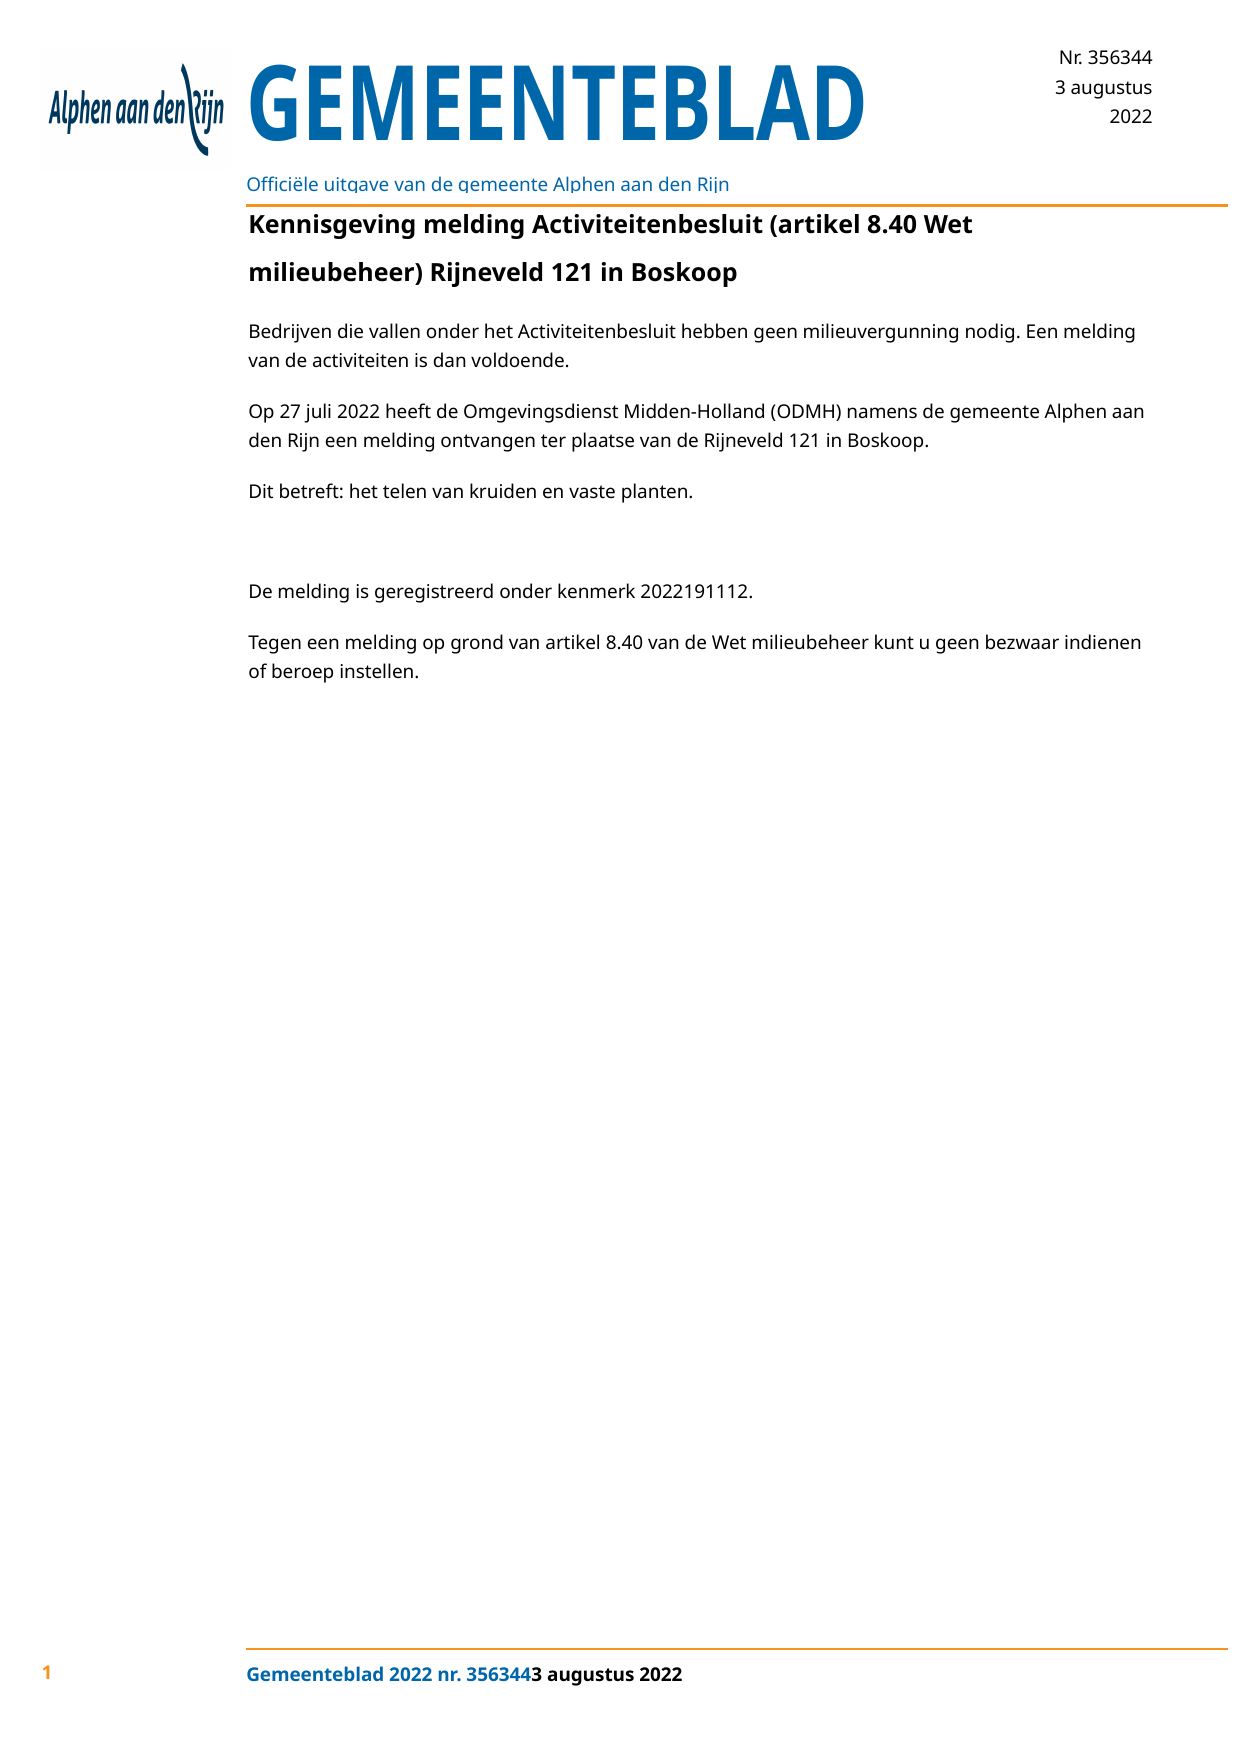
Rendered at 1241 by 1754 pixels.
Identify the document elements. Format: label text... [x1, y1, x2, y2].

picture [41, 47, 231, 172]
text Tegen een melding op grond van artikel 8.40 van de Wet milieubeheer kunt u geen bezwaar indienen of beroep instellen. [248, 629, 1152, 684]
text De melding is geregistreerd onder kenmerk 2022191112. [248, 579, 1152, 604]
text Op 27 juli 2022 heeft de Omgevingsdienst Midden-Holland (ODMH) namens de gemeente Alphen aan den Rijn een melding ontvangen ter plaatse van de Rijneveld 121 in Boskoop. [248, 398, 1152, 453]
text Bedrijven die vallen onder het Activiteitenbesluit hebben geen milieuvergunning nodig. Een melding van de activiteiten is dan voldoende. [248, 318, 1152, 373]
text Dit betreft: het telen van kruiden en vaste planten. [248, 478, 1152, 504]
text Kennisgeving melding Activiteitenbesluit (artikel 8.40 Wet milieubeheer) Rijneveld 121 in Boskoop [248, 207, 1152, 288]
